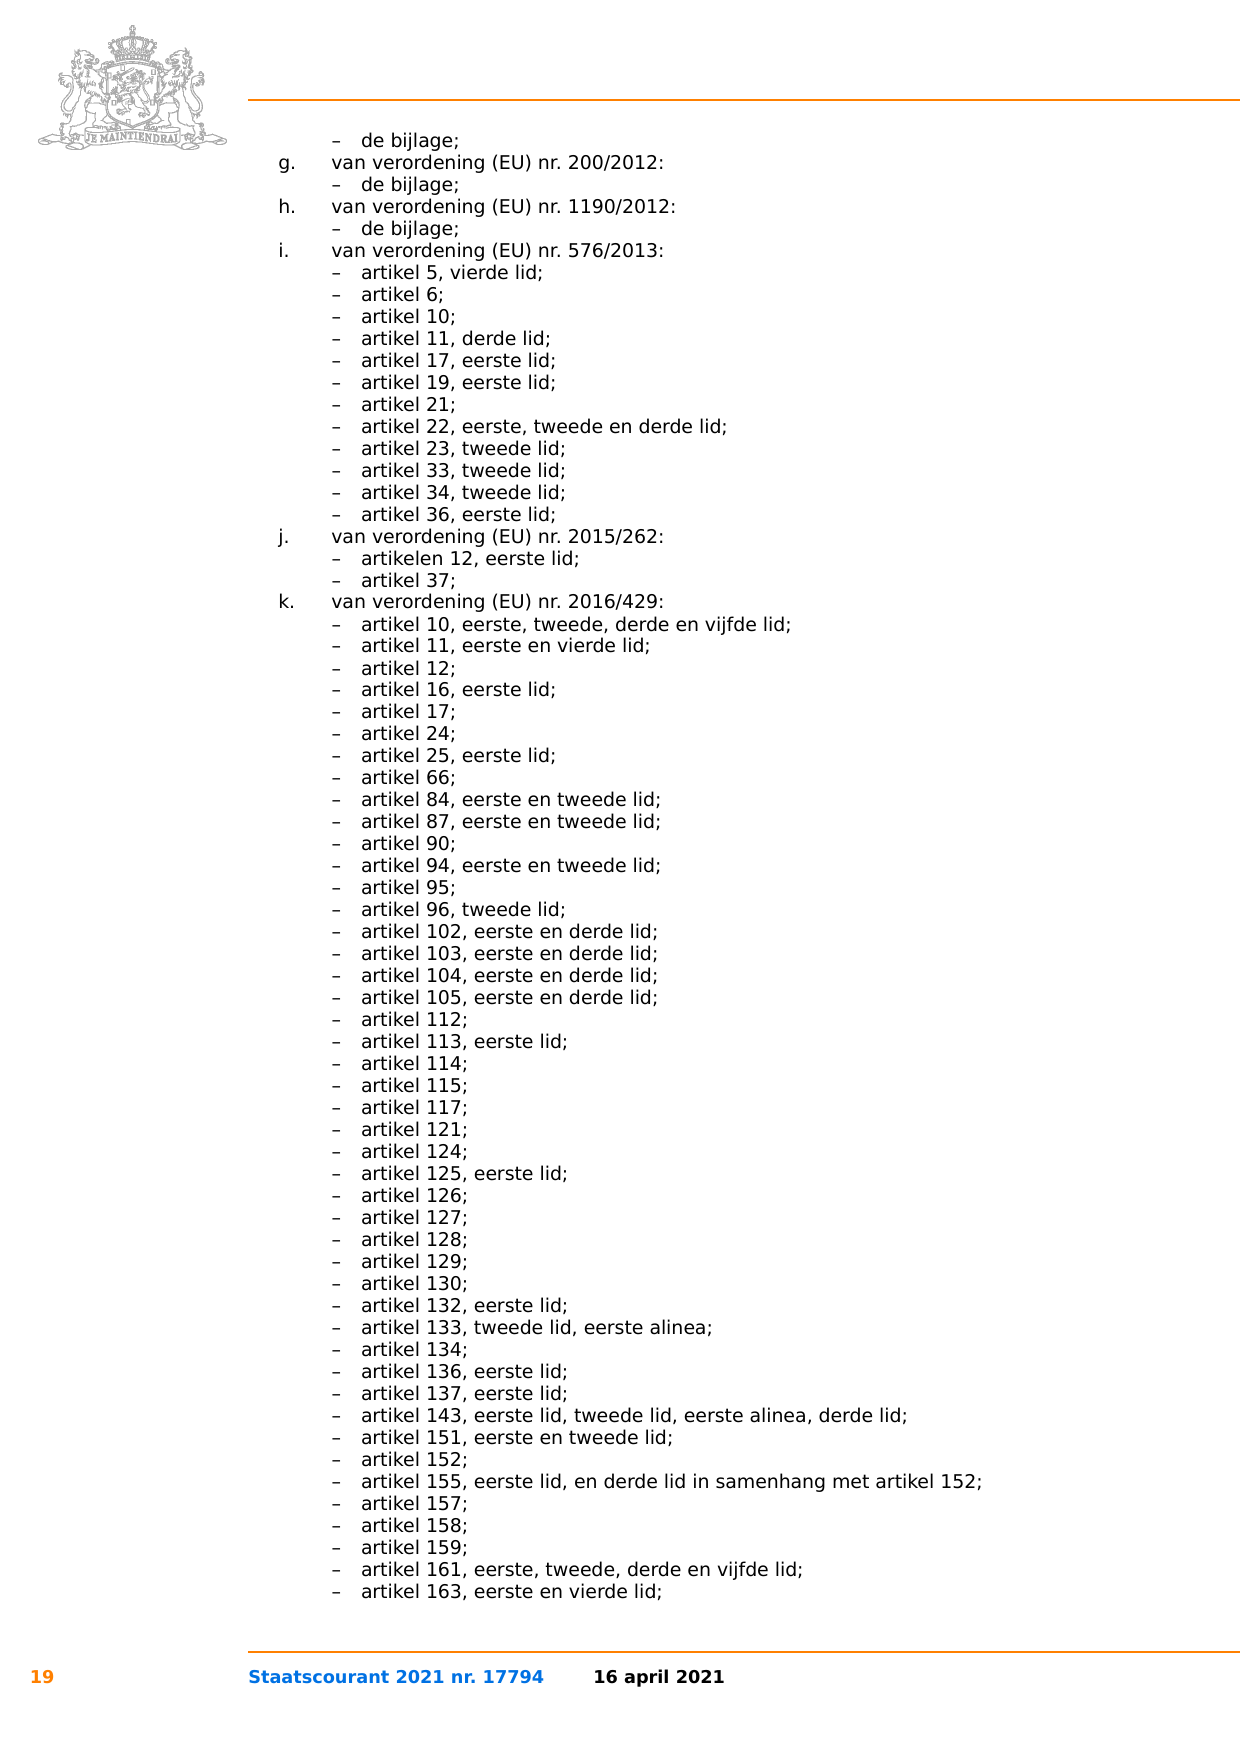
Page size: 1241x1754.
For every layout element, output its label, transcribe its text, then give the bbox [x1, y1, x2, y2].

text – artikel 133, tweede lid, eerste alinea; [331, 1317, 1163, 1339]
text – artikel 157; [331, 1493, 1163, 1514]
text – artikel 17, eerste lid; [331, 350, 1163, 372]
text – artikel 132, eerste lid; [331, 1295, 1163, 1317]
text – artikel 105, eerste en derde lid; [331, 987, 1163, 1009]
text – artikel 37; [331, 569, 1163, 591]
text k. van verordening (EU) nr. 2016/429: [278, 591, 1163, 613]
text – artikel 113, eerste lid; [331, 1031, 1163, 1053]
text – artikel 130; [331, 1273, 1163, 1295]
text – artikel 158; [331, 1514, 1163, 1537]
text – artikel 159; [331, 1537, 1163, 1558]
text – artikel 121; [331, 1119, 1163, 1141]
text – artikel 5, vierde lid; [331, 262, 1163, 284]
text – artikel 11, derde lid; [331, 328, 1163, 350]
picture [38, 25, 227, 150]
text – artikel 12; [331, 657, 1163, 679]
text h. van verordening (EU) nr. 1190/2012: [278, 196, 1163, 218]
text – artikel 19, eerste lid; [331, 372, 1163, 394]
text – artikelen 12, eerste lid; [331, 547, 1163, 569]
text – artikel 84, eerste en tweede lid; [331, 789, 1163, 811]
text – artikel 17; [331, 701, 1163, 723]
text – artikel 90; [331, 833, 1163, 855]
text – artikel 21; [331, 394, 1163, 416]
text – de bijlage; [331, 130, 1163, 152]
text – artikel 112; [331, 1009, 1163, 1031]
text – artikel 34, tweede lid; [331, 482, 1163, 503]
text – artikel 151, eerste en tweede lid; [331, 1427, 1163, 1449]
text – artikel 114; [331, 1053, 1163, 1075]
text – artikel 23, tweede lid; [331, 438, 1163, 459]
text – artikel 10; [331, 306, 1163, 328]
text – artikel 125, eerste lid; [331, 1163, 1163, 1185]
text – artikel 161, eerste, tweede, derde en vijfde lid; [331, 1558, 1163, 1581]
text – artikel 66; [331, 767, 1163, 789]
text – artikel 124; [331, 1141, 1163, 1163]
text – artikel 163, eerste en vierde lid; [331, 1581, 1163, 1602]
text g. van verordening (EU) nr. 200/2012: [278, 152, 1163, 174]
text – artikel 129; [331, 1251, 1163, 1273]
text – artikel 33, tweede lid; [331, 459, 1163, 482]
text – artikel 134; [331, 1339, 1163, 1361]
text j. van verordening (EU) nr. 2015/262: [278, 526, 1163, 547]
text – artikel 143, eerste lid, tweede lid, eerste alinea, derde lid; [331, 1405, 1163, 1427]
text – de bijlage; [331, 174, 1163, 196]
text – artikel 96, tweede lid; [331, 899, 1163, 921]
text – artikel 128; [331, 1229, 1163, 1251]
text i. van verordening (EU) nr. 576/2013: [278, 240, 1163, 262]
text – artikel 126; [331, 1185, 1163, 1207]
text – artikel 87, eerste en tweede lid; [331, 811, 1163, 833]
text – artikel 94, eerste en tweede lid; [331, 855, 1163, 877]
text – artikel 95; [331, 877, 1163, 899]
text – artikel 136, eerste lid; [331, 1361, 1163, 1383]
text – artikel 11, eerste en vierde lid; [331, 635, 1163, 657]
text – artikel 103, eerste en derde lid; [331, 943, 1163, 965]
text – artikel 155, eerste lid, en derde lid in samenhang met artikel 152; [331, 1471, 1163, 1493]
text – artikel 117; [331, 1097, 1163, 1119]
text – artikel 16, eerste lid; [331, 679, 1163, 701]
text – de bijlage; [331, 218, 1163, 240]
text – artikel 24; [331, 723, 1163, 745]
text – artikel 104, eerste en derde lid; [331, 965, 1163, 987]
text – artikel 102, eerste en derde lid; [331, 921, 1163, 943]
text – artikel 115; [331, 1075, 1163, 1097]
text – artikel 127; [331, 1207, 1163, 1229]
text – artikel 22, eerste, tweede en derde lid; [331, 416, 1163, 438]
text – artikel 6; [331, 284, 1163, 306]
text – artikel 36, eerste lid; [331, 503, 1163, 526]
text – artikel 25, eerste lid; [331, 745, 1163, 767]
text – artikel 10, eerste, tweede, derde en vijfde lid; [331, 613, 1163, 635]
text – artikel 137, eerste lid; [331, 1383, 1163, 1405]
text – artikel 152; [331, 1449, 1163, 1471]
